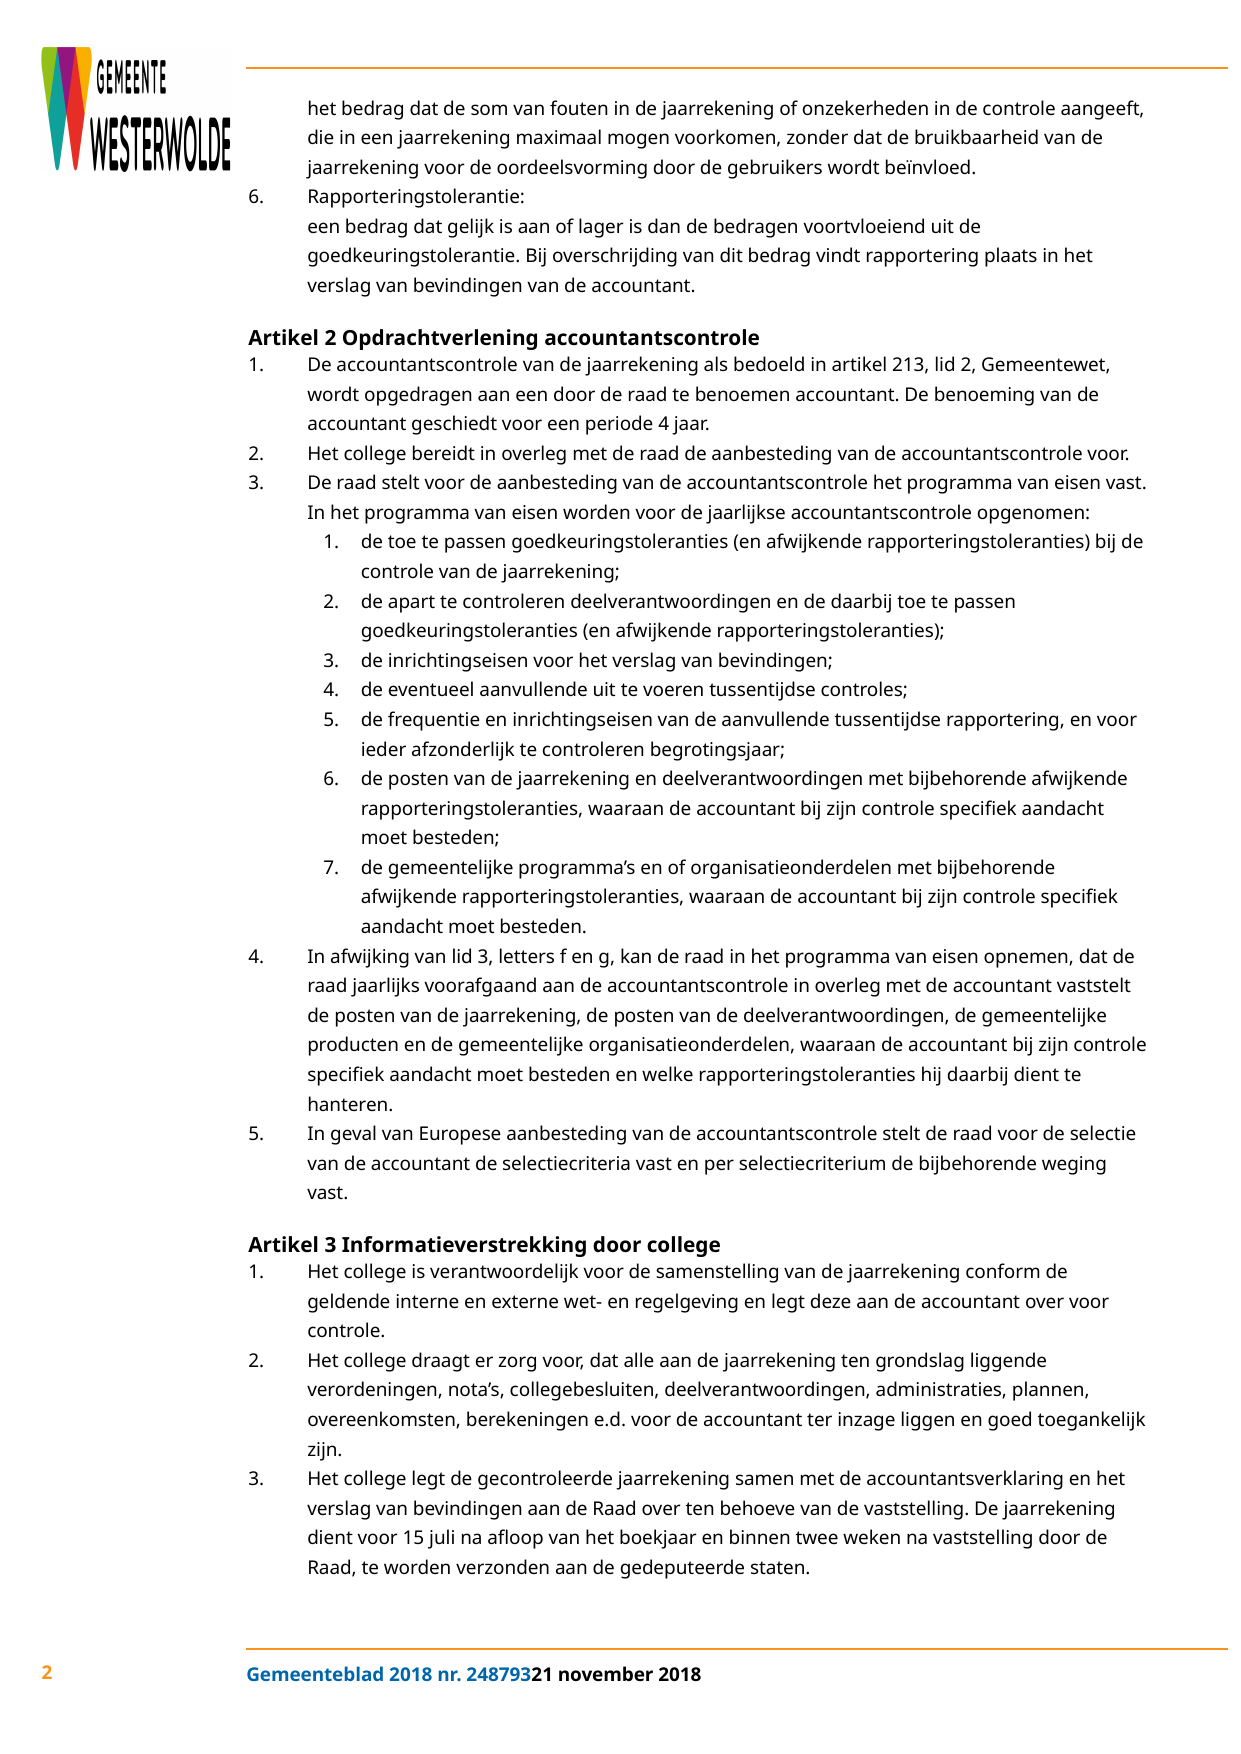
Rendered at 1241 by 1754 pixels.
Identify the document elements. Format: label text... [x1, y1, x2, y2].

list de frequentie en inrichtingseisen van de aanvullende tussentijdse rapportering, en voor ieder afzonderlijk te controleren begrotingsjaar; [323, 706, 1152, 761]
list Het college draagt er zorg voor, dat alle aan de jaarrekening ten grondslag liggende verordeningen, nota’s, collegebesluiten, deelverantwoordingen, administraties, plannen, overeenkomsten, berekeningen e.d. voor de accountant ter inzage liggen en goed toegankelijk zijn. [248, 1347, 1152, 1462]
list In afwijking van lid 3, letters f en g, kan de raad in het programma van eisen opnemen, dat de raad jaarlijks voorafgaand aan de accountantscontrole in overleg met de accountant vaststelt de posten van de jaarrekening, de posten van de deelverantwoordingen, de gemeentelijke producten en de gemeentelijke organisatieonderdelen, waaraan de accountant bij zijn controle specifiek aandacht moet besteden en welke rapporteringstoleranties hij daarbij dient te hanteren. [248, 943, 1152, 1116]
list De accountantscontrole van de jaarrekening als bedoeld in artikel 213, lid 2, Gemeentewet, wordt opgedragen aan een door de raad te benoemen accountant. De benoeming van de accountant geschiedt voor een periode 4 jaar. [248, 351, 1152, 436]
list de toe te passen goedkeuringstoleranties (en afwijkende rapporteringstoleranties) bij de controle van de jaarrekening; [323, 529, 1152, 584]
list de inrichtingseisen voor het verslag van bevindingen; [323, 647, 1152, 673]
list de eventueel aanvullende uit te voeren tussentijdse controles; [323, 677, 1152, 702]
list Het college legt de gecontroleerde jaarrekening samen met de accountantsverklaring en het verslag van bevindingen aan de Raad over ten behoeve van de vaststelling. De jaarrekening dient voor 15 juli na afloop van het boekjaar en binnen twee weken na vaststelling door de Raad, te worden verzonden aan de gedeputeerde staten. [248, 1465, 1152, 1580]
list de gemeentelijke programma’s en of organisatieonderdelen met bijbehorende afwijkende rapporteringstoleranties, waaraan de accountant bij zijn controle specifiek aandacht moet besteden. [323, 854, 1152, 939]
list de apart te controleren deelverantwoordingen en de daarbij toe te passen goedkeuringstoleranties (en afwijkende rapporteringstoleranties); [323, 588, 1152, 643]
list Het college bereidt in overleg met de raad de aanbesteding van de accountantscontrole voor. [248, 440, 1152, 466]
text Artikel 3 Informatieverstrekking door college [248, 1230, 1152, 1258]
text Artikel 2 Opdrachtverlening accountantscontrole [248, 323, 1152, 351]
list Rapporteringstolerantie: [248, 183, 1152, 209]
list het bedrag dat de som van fouten in de jaarrekening of onzekerheden in de controle aangeeft, die in een jaarrekening maximaal mogen voorkomen, zonder dat de bruikbaarheid van de jaarrekening voor de oordeelsvorming door de gebruikers wordt beïnvloed. [248, 95, 1152, 180]
list de posten van de jaarrekening en deelverantwoordingen met bijbehorende afwijkende rapporteringstoleranties, waaraan de accountant bij zijn controle specifiek aandacht moet besteden; [323, 765, 1152, 850]
list De raad stelt voor de aanbesteding van de accountantscontrole het programma van eisen vast. In het programma van eisen worden voor de jaarlijkse accountantscontrole opgenomen: [248, 469, 1152, 525]
list Het college is verantwoordelijk voor de samenstelling van de jaarrekening conform de geldende interne en externe wet- en regelgeving en legt deze aan de accountant over voor controle. [248, 1258, 1152, 1343]
picture [41, 47, 231, 172]
list een bedrag dat gelijk is aan of lager is dan de bedragen voortvloeiend uit de goedkeuringstolerantie. Bij overschrijding van dit bedrag vindt rapportering plaats in het verslag van bevindingen van de accountant. [248, 213, 1152, 298]
list In geval van Europese aanbesteding van de accountantscontrole stelt de raad voor de selectie van de accountant de selectiecriteria vast en per selectiecriterium de bijbehorende weging vast. [248, 1120, 1152, 1205]
